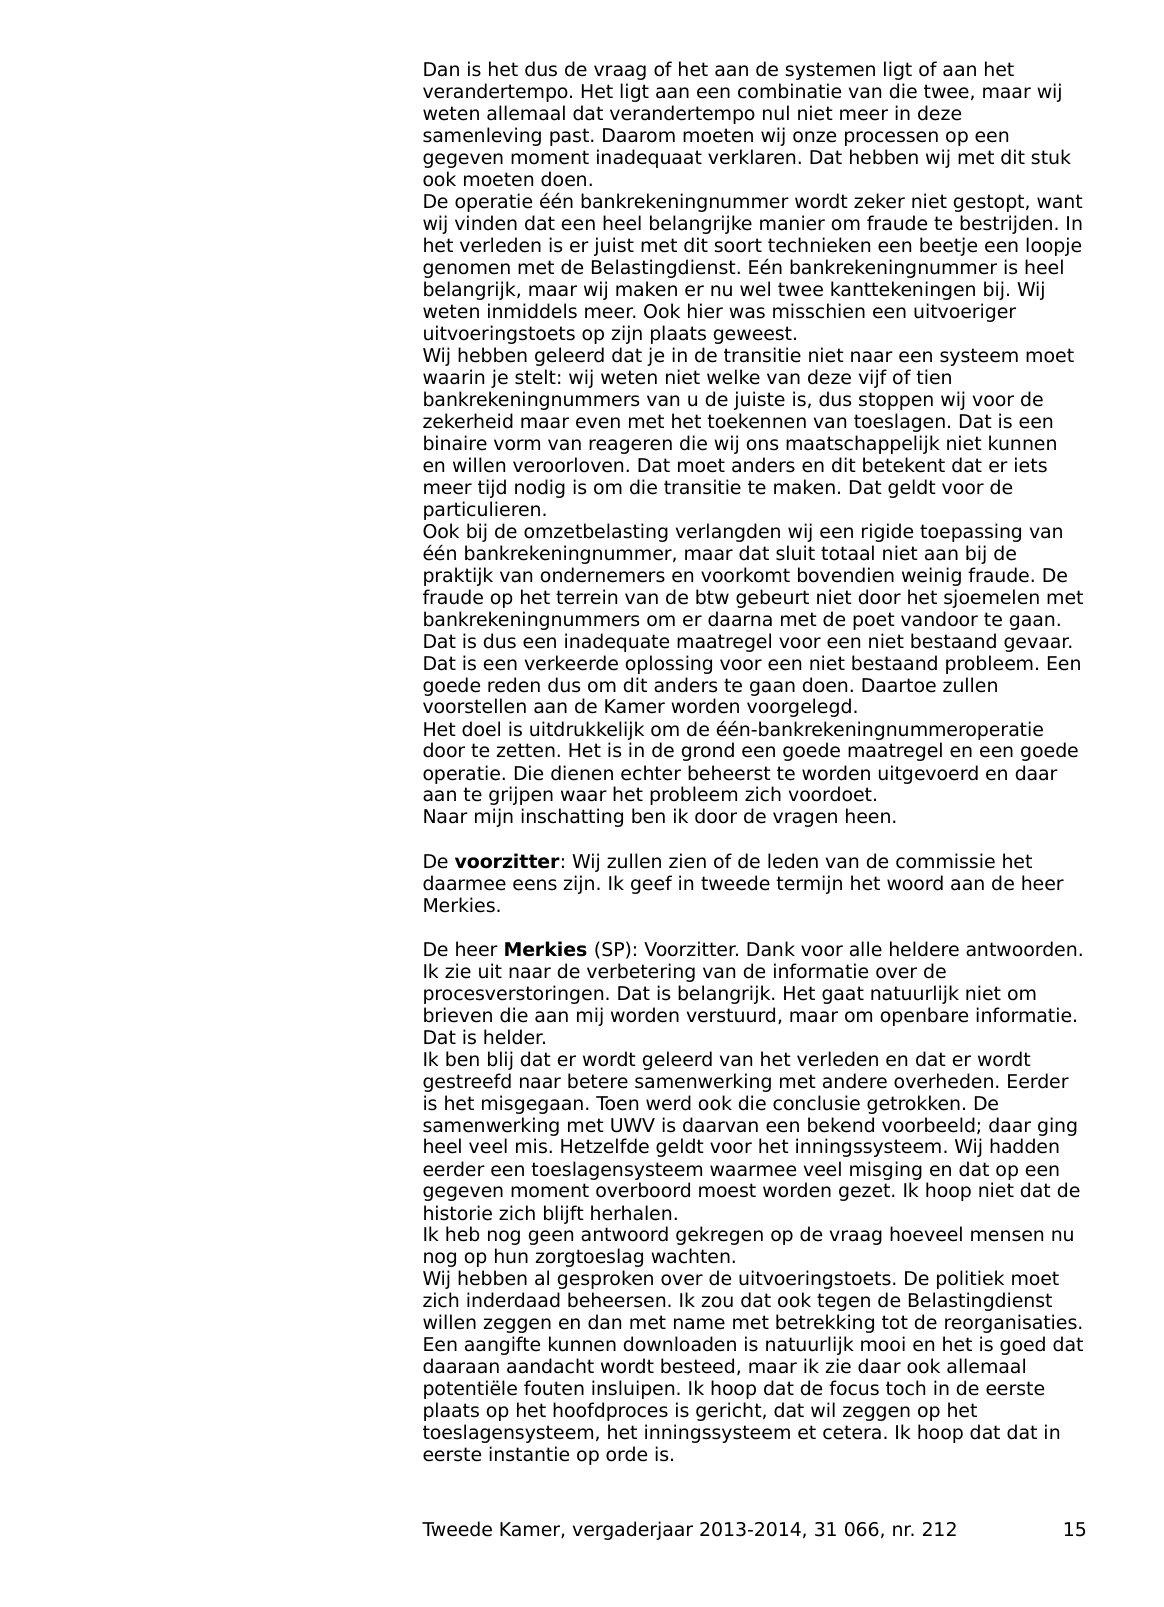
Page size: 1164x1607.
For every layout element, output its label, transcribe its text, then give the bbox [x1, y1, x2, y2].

text Ik ben blij dat er wordt geleerd van het verleden en dat er wordt gestreefd naar betere samenwerking met andere overheden. Eerder is het misgegaan. Toen werd ook die conclusie getrokken. De samenwerking met UWV is daarvan een bekend voorbeeld; daar ging heel veel mis. Hetzelfde geldt voor het inningssysteem. Wij hadden eerder een toeslagensysteem waarmee veel misging en dat op een gegeven moment overboord moest worden gezet. Ik hoop niet dat de historie zich blijft herhalen. [422, 1048, 1087, 1224]
text De heer Merkies (SP): Voorzitter. Dank voor alle heldere antwoorden. Ik zie uit naar de verbetering van de informatie over de procesverstoringen. Dat is belangrijk. Het gaat natuurlijk niet om brieven die aan mij worden verstuurd, maar om openbare informatie. Dat is helder. [422, 939, 1087, 1048]
text Wij hebben geleerd dat je in de transitie niet naar een systeem moet waarin je stelt: wij weten niet welke van deze vijf of tien bankrekeningnummers van u de juiste is, dus stoppen wij voor de zekerheid maar even met het toekennen van toeslagen. Dat is een binaire vorm van reageren die wij ons maatschappelijk niet kunnen en willen veroorloven. Dat moet anders en dit betekent dat er iets meer tijd nodig is om die transitie te maken. Dat geldt voor de particulieren. [422, 345, 1087, 521]
text De operatie één bankrekeningnummer wordt zeker niet gestopt, want wij vinden dat een heel belangrijke manier om fraude te bestrijden. In het verleden is er juist met dit soort technieken een beetje een loopje genomen met de Belastingdienst. Eén bankrekeningnummer is heel belangrijk, maar wij maken er nu wel twee kanttekeningen bij. Wij weten inmiddels meer. Ook hier was misschien een uitvoeriger uitvoeringstoets op zijn plaats geweest. [422, 191, 1087, 345]
text Naar mijn inschatting ben ik door de vragen heen. [422, 806, 1087, 828]
text Ik heb nog geen antwoord gekregen op de vraag hoeveel mensen nu nog op hun zorgtoeslag wachten. [422, 1224, 1087, 1268]
text Wij hebben al gesproken over de uitvoeringstoets. De politiek moet zich inderdaad beheersen. Ik zou dat ook tegen de Belastingdienst willen zeggen en dan met name met betrekking tot de reorganisaties. Een aangifte kunnen downloaden is natuurlijk mooi en het is goed dat daaraan aandacht wordt besteed, maar ik zie daar ook allemaal potentiële fouten insluipen. Ik hoop dat de focus toch in de eerste plaats op het hoofdproces is gericht, dat wil zeggen op het toeslagensysteem, het inningssysteem et cetera. Ik hoop dat dat in eerste instantie op orde is. [422, 1268, 1087, 1466]
text Het doel is uitdrukkelijk om de één-bankrekeningnummeroperatie door te zetten. Het is in de grond een goede maatregel en een goede operatie. Die dienen echter beheerst te worden uitgevoerd en daar aan te grijpen waar het probleem zich voordoet. [422, 718, 1087, 806]
text Ook bij de omzetbelasting verlangden wij een rigide toepassing van één bankrekeningnummer, maar dat sluit totaal niet aan bij de praktijk van ondernemers en voorkomt bovendien weinig fraude. De fraude op het terrein van de btw gebeurt niet door het sjoemelen met bankrekeningnummers om er daarna met de poet vandoor te gaan. Dat is dus een inadequate maatregel voor een niet bestaand gevaar. Dat is een verkeerde oplossing voor een niet bestaand probleem. Een goede reden dus om dit anders te gaan doen. Daartoe zullen voorstellen aan de Kamer worden voorgelegd. [422, 521, 1087, 718]
text De voorzitter: Wij zullen zien of de leden van de commissie het daarmee eens zijn. Ik geef in tweede termijn het woord aan de heer Merkies. [422, 851, 1087, 916]
text Dan is het dus de vraag of het aan de systemen ligt of aan het verandertempo. Het ligt aan een combinatie van die twee, maar wij weten allemaal dat verandertempo nul niet meer in deze samenleving past. Daarom moeten wij onze processen op een gegeven moment inadequaat verklaren. Dat hebben wij met dit stuk ook moeten doen. [422, 59, 1087, 191]
